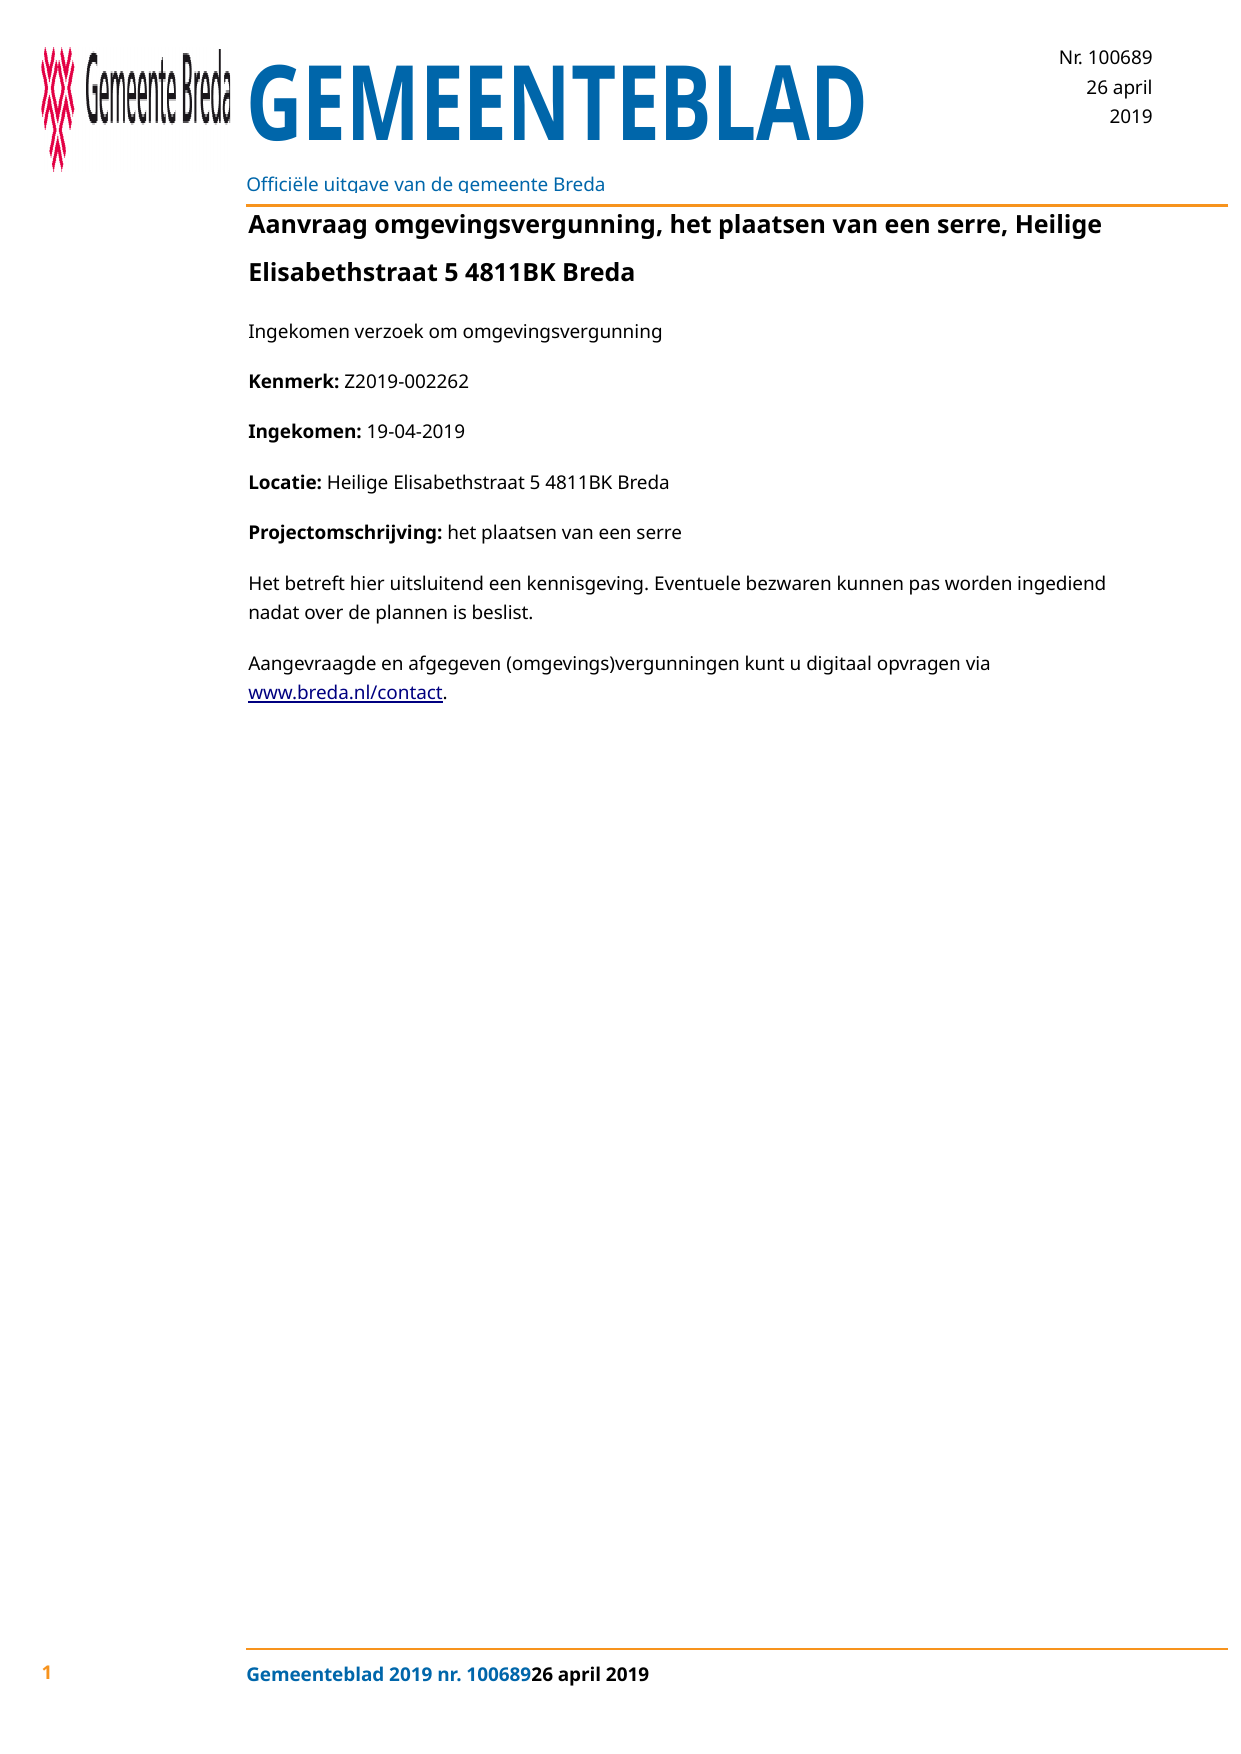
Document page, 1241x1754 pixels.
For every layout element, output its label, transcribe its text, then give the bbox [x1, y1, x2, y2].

text Aangevraagde en afgegeven (omgevings)vergunningen kunt u digitaal opvragen via www.breda.nl/contact. [248, 650, 1152, 705]
text Kenmerk: Z2019-002262 [248, 368, 1152, 394]
text Aanvraag omgevingsvergunning, het plaatsen van een serre, Heilige Elisabethstraat 5 4811BK Breda [248, 207, 1152, 288]
text Ingekomen verzoek om omgevingsvergunning [248, 318, 1152, 344]
picture [41, 47, 231, 172]
text Ingekomen: 19-04-2019 [248, 419, 1152, 444]
text Projectomschrijving: het plaatsen van een serre [248, 519, 1152, 545]
text Het betreft hier uitsluitend een kennisgeving. Eventuele bezwaren kunnen pas worden ingediend nadat over de plannen is beslist. [248, 570, 1152, 625]
text Locatie: Heilige Elisabethstraat 5 4811BK Breda [248, 469, 1152, 495]
